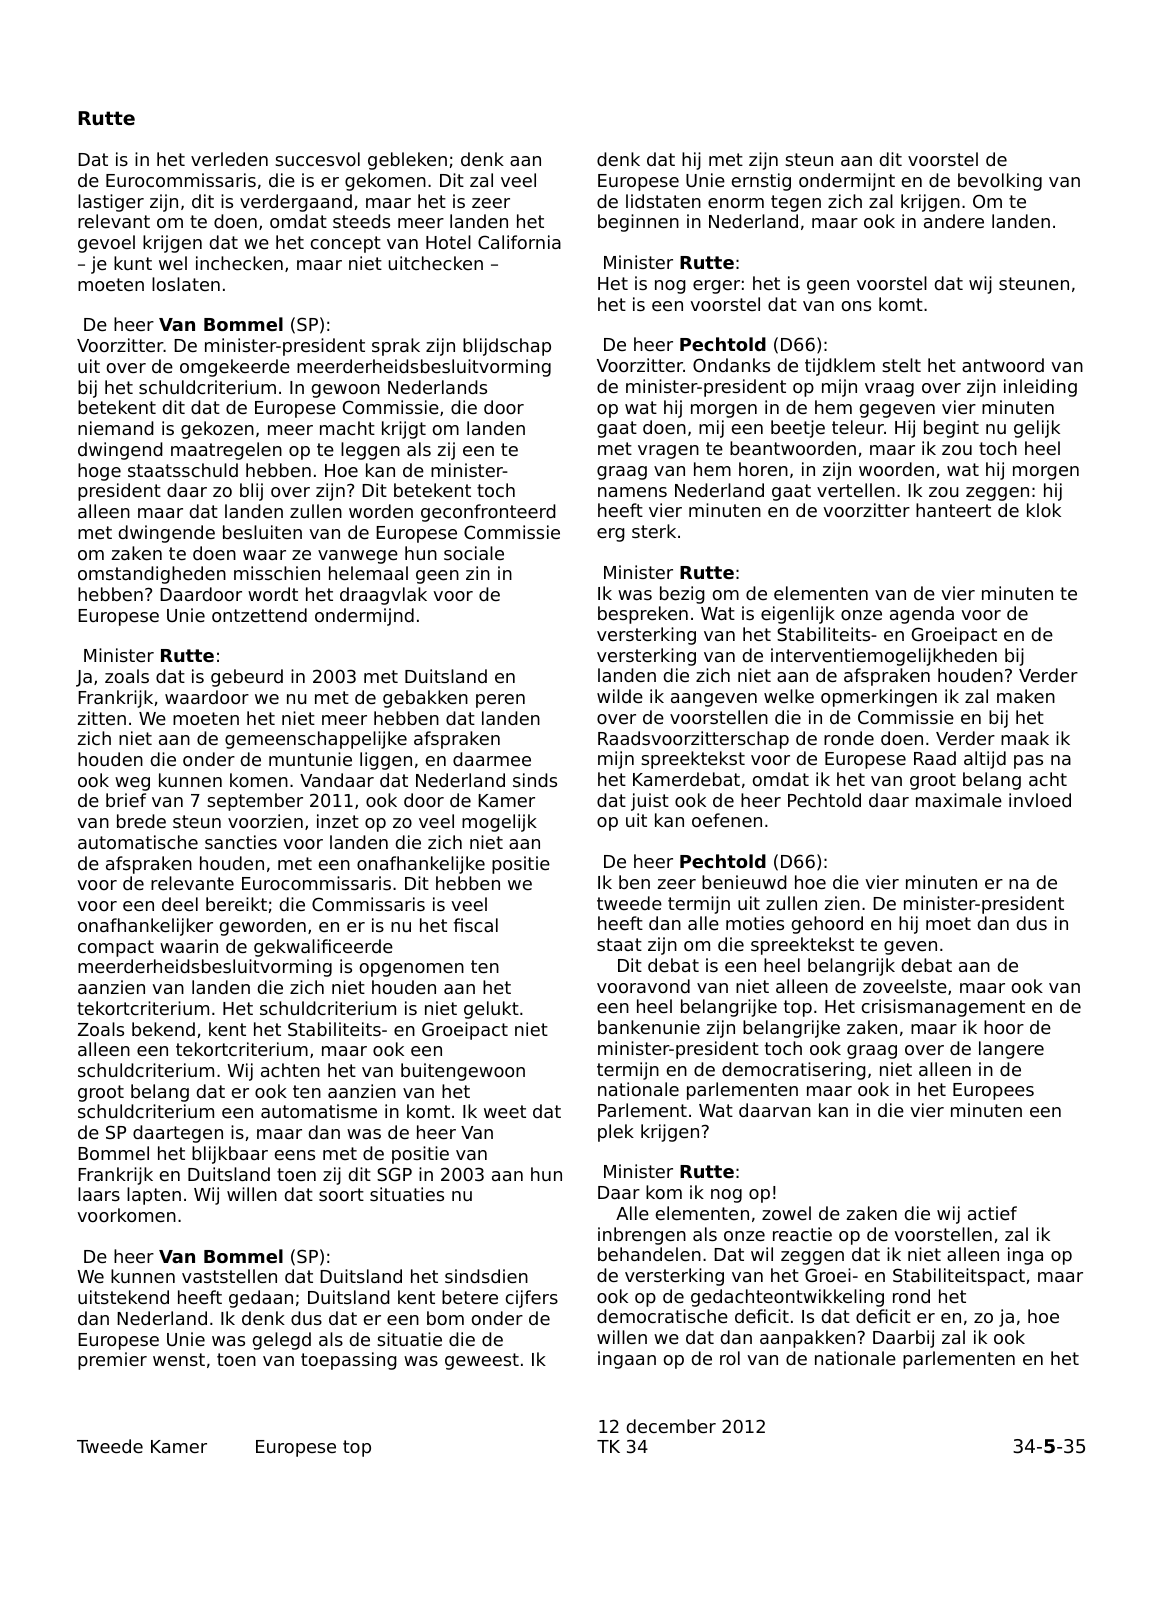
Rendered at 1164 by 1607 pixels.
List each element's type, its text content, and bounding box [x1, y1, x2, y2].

text Dat is in het verleden succesvol gebleken; denk aan de Eurocommissaris, die is er gekomen. Dit zal veel lastiger zijn, dit is verdergaand, maar het is zeer relevant om te doen, omdat steeds meer landen het gevoel krijgen dat we het concept van Hotel California – je kunt wel inchecken, maar niet uitchecken – moeten loslaten. [77, 150, 567, 295]
text Dit debat is een heel belangrijk debat aan de vooravond van niet alleen de zoveelste, maar ook van een heel belangrijke top. Het crisismanagement en de bankenunie zijn belangrijke zaken, maar ik hoor de minister-president toch ook graag over de langere termijn en de democratisering, niet alleen in de nationale parlementen maar ook in het Europees Parlement. Wat daarvan kan in die vier minuten een plek krijgen? [596, 956, 1087, 1142]
text De heer Van Bommel (SP): [77, 315, 567, 336]
text De heer Van Bommel (SP): [77, 1247, 567, 1267]
text Voorzitter. De minister-president sprak zijn blijdschap uit over de omgekeerde meerderheidsbesluitvorming bij het schuldcriterium. In gewoon Nederlands betekent dit dat de Europese Commissie, die door niemand is gekozen, meer macht krijgt om landen dwingend maatregelen op te leggen als zij een te hoge staatsschuld hebben. Hoe kan de minister-president daar zo blij over zijn? Dit betekent toch alleen maar dat landen zullen worden geconfronteerd met dwingende besluiten van de Europese Commissie om zaken te doen waar ze vanwege hun sociale omstandigheden misschien helemaal geen zin in hebben? Daardoor wordt het draagvlak voor de Europese Unie ontzettend ondermijnd. [77, 336, 567, 626]
text We kunnen vaststellen dat Duitsland het sindsdien uitstekend heeft gedaan; Duitsland kent betere cijfers dan Nederland. Ik denk dus dat er een bom onder de Europese Unie was gelegd als de situatie die de premier wenst, toen van toepassing was geweest. Ik [77, 1267, 567, 1371]
text Minister Rutte: [596, 253, 1087, 274]
text Daar kom ik nog op! [596, 1183, 1087, 1204]
text De heer Pechtold (D66): [596, 852, 1087, 873]
text Ik was bezig om de elementen van de vier minuten te bespreken. Wat is eigenlijk onze agenda voor de versterking van het Stabiliteits- en Groeipact en de versterking van de interventiemogelijkheden bij landen die zich niet aan de afspraken houden? Verder wilde ik aangeven welke opmerkingen ik zal maken over de voorstellen die in de Commissie en bij het Raadsvoorzitterschap de ronde doen. Verder maak ik mijn spreektekst voor de Europese Raad altijd pas na het Kamerdebat, omdat ik het van groot belang acht dat juist ook de heer Pechtold daar maximale invloed op uit kan oefenen. [596, 583, 1087, 832]
text denk dat hij met zijn steun aan dit voorstel de Europese Unie ernstig ondermijnt en de bevolking van de lidstaten enorm tegen zich zal krijgen. Om te beginnen in Nederland, maar ook in andere landen. [596, 150, 1087, 233]
text Minister Rutte: [596, 563, 1087, 583]
text Ik ben zeer benieuwd hoe die vier minuten er na de tweede termijn uit zullen zien. De minister-president heeft dan alle moties gehoord en hij moet dan dus in staat zijn om die spreektekst te geven. [596, 873, 1087, 956]
text Voorzitter. Ondanks de tijdklem stelt het antwoord van de minister-president op mijn vraag over zijn inleiding op wat hij morgen in de hem gegeven vier minuten gaat doen, mij een beetje teleur. Hij begint nu gelijk met vragen te beantwoorden, maar ik zou toch heel graag van hem horen, in zijn woorden, wat hij morgen namens Nederland gaat vertellen. Ik zou zeggen: hij heeft vier minuten en de voorzitter hanteert de klok erg sterk. [596, 356, 1087, 543]
text Alle elementen, zowel de zaken die wij actief inbrengen als onze reactie op de voorstellen, zal ik behandelen. Dat wil zeggen dat ik niet alleen inga op de versterking van het Groei- en Stabiliteitspact, maar ook op de gedachteontwikkeling rond het democratische deficit. Is dat deficit er en, zo ja, hoe willen we dat dan aanpakken? Daarbij zal ik ook ingaan op de rol van de nationale parlementen en het [596, 1204, 1087, 1369]
text Minister Rutte: [77, 646, 567, 667]
text Minister Rutte: [596, 1162, 1087, 1183]
text Ja, zoals dat is gebeurd in 2003 met Duitsland en Frankrijk, waardoor we nu met de gebakken peren zitten. We moeten het niet meer hebben dat landen zich niet aan de gemeenschappelijke afspraken houden die onder de muntunie liggen, en daarmee ook weg kunnen komen. Vandaar dat Nederland sinds de brief van 7 september 2011, ook door de Kamer van brede steun voorzien, inzet op zo veel mogelijk automatische sancties voor landen die zich niet aan de afspraken houden, met een onafhankelijke positie voor de relevante Eurocommissaris. Dit hebben we voor een deel bereikt; die Commissaris is veel onafhankelijker geworden, en er is nu het fiscal compact waarin de gekwalificeerde meerderheidsbesluitvorming is opgenomen ten aanzien van landen die zich niet houden aan het tekortcriterium. Het schuldcriterium is niet gelukt. Zoals bekend, kent het Stabiliteits- en Groeipact niet alleen een tekortcriterium, maar ook een schuldcriterium. Wij achten het van buitengewoon groot belang dat er ook ten aanzien van het schuldcriterium een automatisme in komt. Ik weet dat de SP daartegen is, maar dan was de heer Van Bommel het blijkbaar eens met de positie van Frankrijk en Duitsland toen zij dit SGP in 2003 aan hun laars lapten. Wij willen dat soort situaties nu voorkomen. [77, 667, 567, 1227]
text Het is nog erger: het is geen voorstel dat wij steunen, het is een voorstel dat van ons komt. [596, 274, 1087, 315]
text De heer Pechtold (D66): [596, 335, 1087, 356]
